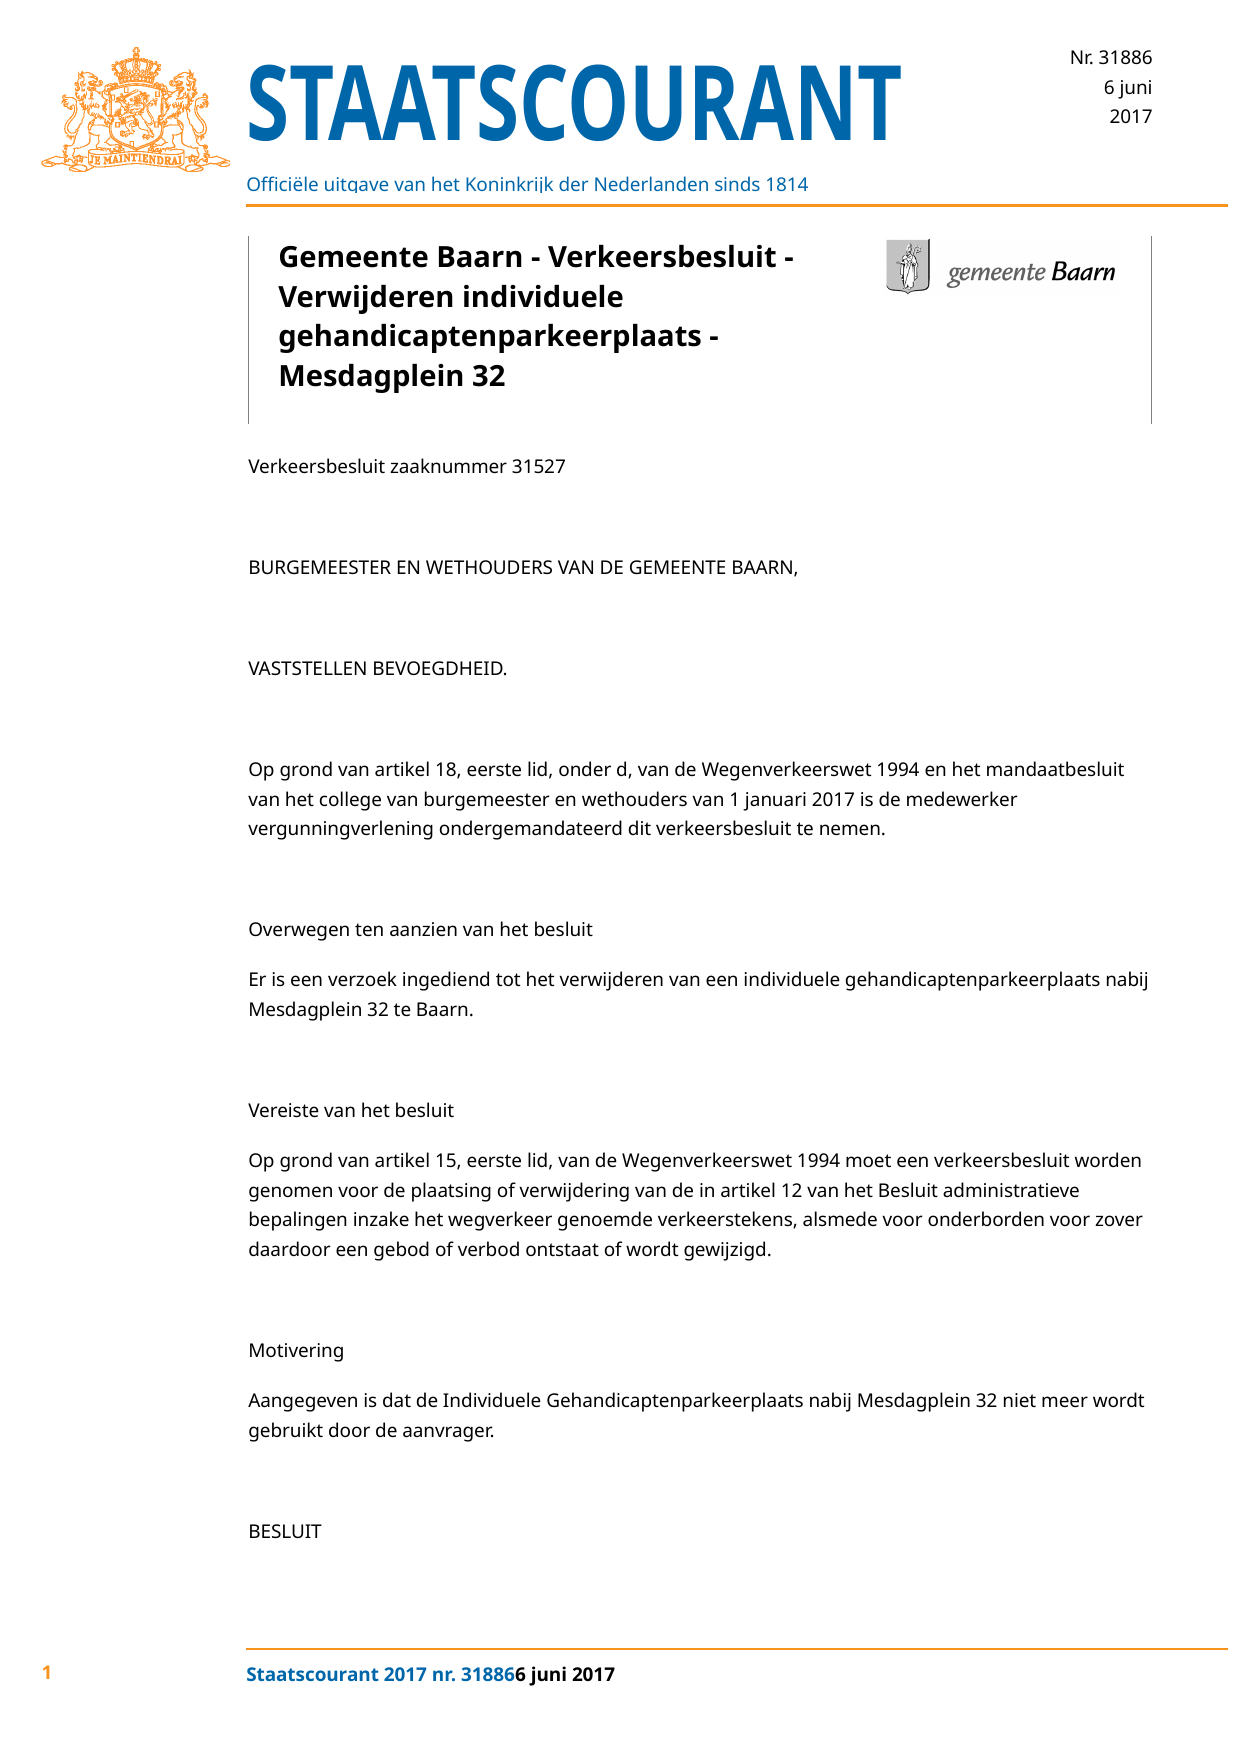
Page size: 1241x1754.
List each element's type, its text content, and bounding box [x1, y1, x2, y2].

text Aangegeven is dat de Individuele Gehandicaptenparkeerplaats nabij Mesdagplein 32 niet meer wordt gebruikt door de aanvrager. [248, 1387, 1152, 1443]
text Op grond van artikel 15, eerste lid, van de Wegenverkeerswet 1994 moet een verkeersbesluit worden genomen voor de plaatsing of verwijdering van de in artikel 12 van het Besluit administratieve bepalingen inzake het wegverkeer genoemde verkeerstekens, alsmede voor onderborden voor zover daardoor een gebod of verbod ontstaat of wordt gewijzigd. [248, 1147, 1152, 1262]
picture [41, 47, 231, 172]
text Motivering [248, 1337, 1152, 1363]
text Overwegen ten aanzien van het besluit [248, 916, 1152, 942]
text BURGEMEESTER EN WETHOUDERS VAN DE GEMEENTE BAARN, [248, 554, 1152, 580]
text Vereiste van het besluit [248, 1097, 1152, 1123]
text Op grond van artikel 18, eerste lid, onder d, van de Wegenverkeerswet 1994 en het mandaatbesluit van het college van burgemeester en wethouders van 1 januari 2017 is de medewerker vergunningverlening ondergemandateerd dit verkeersbesluit te nemen. [248, 756, 1152, 841]
text VASTSTELLEN BEVOEGDHEID. [248, 655, 1152, 681]
text Verkeersbesluit zaaknummer 31527 [248, 454, 1152, 479]
table_header Gemeente Baarn - Verkeersbesluit - Verwijderen individuele gehandicaptenparkeerplaats - Mesdagplein 32 [249, 236, 850, 424]
table_header [850, 236, 1151, 424]
picture [882, 236, 1119, 296]
text Er is een verzoek ingediend tot het verwijderen van een individuele gehandicaptenparkeerplaats nabij Mesdagplein 32 te Baarn. [248, 967, 1152, 1022]
text BESLUIT [248, 1518, 1152, 1543]
